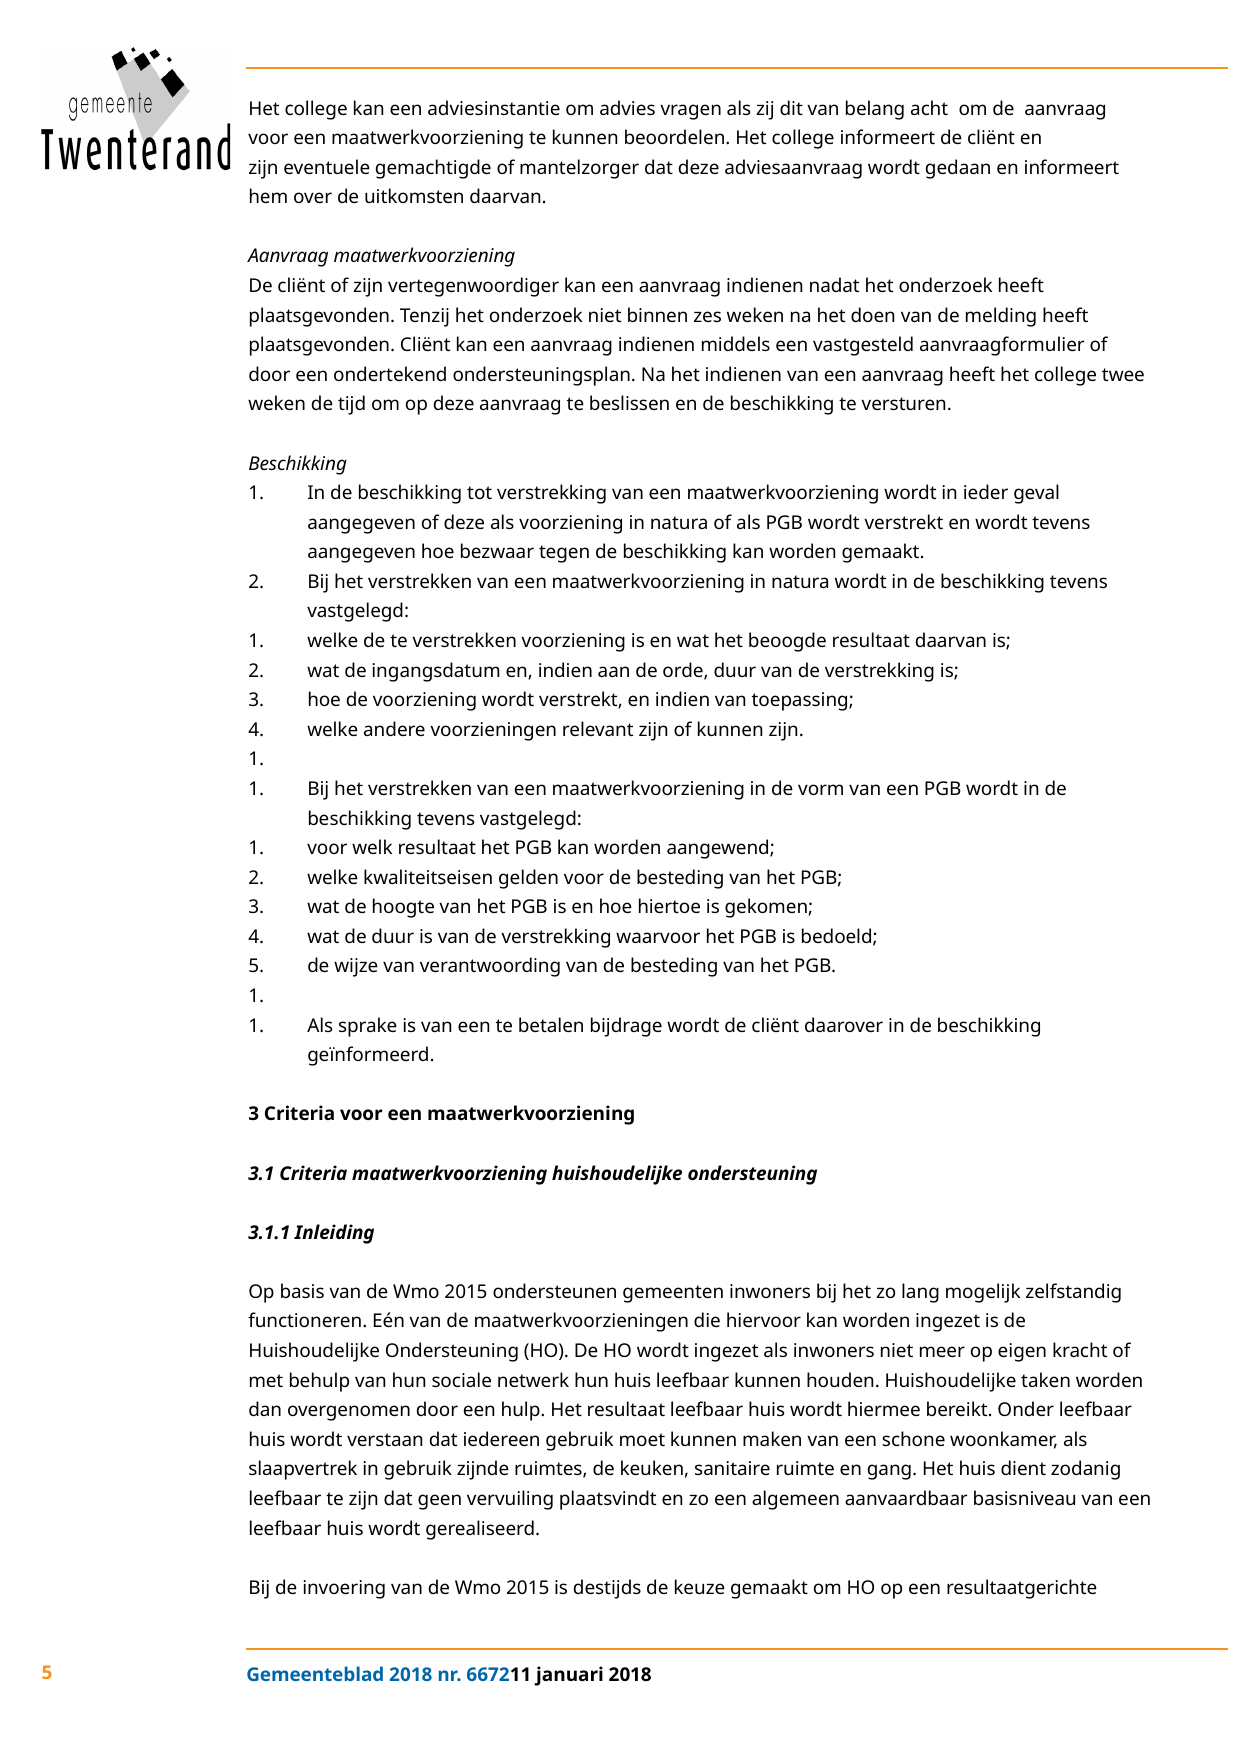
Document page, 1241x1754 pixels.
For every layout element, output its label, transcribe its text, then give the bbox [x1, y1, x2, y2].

list hoe de voorziening wordt verstrekt, en indien van toepassing; [248, 686, 1152, 712]
text Aanvraag maatwerkvoorziening [248, 243, 1152, 268]
text 3.1.1 Inleiding [248, 1219, 1152, 1245]
text 3.1 Criteria maatwerkvoorziening huishoudelijke ondersteuning [248, 1160, 1152, 1186]
text De cliënt of zijn vertegenwoordiger kan een aanvraag indienen nadat het onderzoek heeft plaatsgevonden. Tenzij het onderzoek niet binnen zes weken na het doen van de melding heeft plaatsgevonden. Cliënt kan een aanvraag indienen middels een vastgesteld aanvraagformulier of door een ondertekend ondersteuningsplan. Na het indienen van een aanvraag heeft het college twee weken de tijd om op deze aanvraag te beslissen en de beschikking te versturen. [248, 272, 1152, 416]
text Bij de invoering van de Wmo 2015 is destijds de keuze gemaakt om HO op een resultaatgerichte [248, 1574, 1152, 1600]
list Bij het verstrekken van een maatwerkvoorziening in de vorm van een PGB wordt in de beschikking tevens vastgelegd: [248, 775, 1152, 831]
picture [41, 47, 231, 172]
list In de beschikking tot verstrekking van een maatwerkvoorziening wordt in ieder geval aangegeven of deze als voorziening in natura of als PGB wordt verstrekt en wordt tevens aangegeven hoe bezwaar tegen de beschikking kan worden gemaakt. [248, 479, 1152, 564]
list voor welk resultaat het PGB kan worden aangewend; [248, 834, 1152, 860]
list wat de ingangsdatum en, indien aan de orde, duur van de verstrekking is; [248, 657, 1152, 683]
text Op basis van de Wmo 2015 ondersteunen gemeenten inwoners bij het zo lang mogelijk zelfstandig functioneren. Eén van de maatwerkvoorzieningen die hiervoor kan worden ingezet is de Huishoudelijke Ondersteuning (HO). De HO wordt ingezet als inwoners niet meer op eigen kracht of met behulp van hun sociale netwerk hun huis leefbaar kunnen houden. Huishoudelijke taken worden dan overgenomen door een hulp. Het resultaat leefbaar huis wordt hiermee bereikt. Onder leefbaar huis wordt verstaan dat iedereen gebruik moet kunnen maken van een schone woonkamer, als slaapvertrek in gebruik zijnde ruimtes, de keuken, sanitaire ruimte en gang. Het huis dient zodanig leefbaar te zijn dat geen vervuiling plaatsvindt en zo een algemeen aanvaardbaar basisniveau van een leefbaar huis wordt gerealiseerd. [248, 1278, 1152, 1541]
text zijn eventuele gemachtigde of mantelzorger dat deze adviesaanvraag wordt gedaan en informeert hem over de uitkomsten daarvan. [248, 154, 1152, 209]
list Bij het verstrekken van een maatwerkvoorziening in natura wordt in de beschikking tevens vastgelegd: [248, 568, 1152, 623]
text 3 Criteria voor een maatwerkvoorziening [248, 1101, 1152, 1126]
list wat de hoogte van het PGB is en hoe hiertoe is gekomen; [248, 893, 1152, 919]
list de wijze van verantwoording van de besteding van het PGB. [248, 953, 1152, 978]
list welke andere voorzieningen relevant zijn of kunnen zijn. [248, 716, 1152, 742]
list welke kwaliteitseisen gelden voor de besteding van het PGB; [248, 864, 1152, 890]
text Het college kan een adviesinstantie om advies vragen als zij dit van belang acht om de aanvraag voor een maatwerkvoorziening te kunnen beoordelen. Het college informeert de cliënt en [248, 95, 1152, 150]
list Als sprake is van een te betalen bijdrage wordt de cliënt daarover in de beschikking geïnformeerd. [248, 1012, 1152, 1067]
list wat de duur is van de verstrekking waarvoor het PGB is bedoeld; [248, 923, 1152, 949]
list welke de te verstrekken voorziening is en wat het beoogde resultaat daarvan is; [248, 627, 1152, 653]
text Beschikking [248, 450, 1152, 476]
